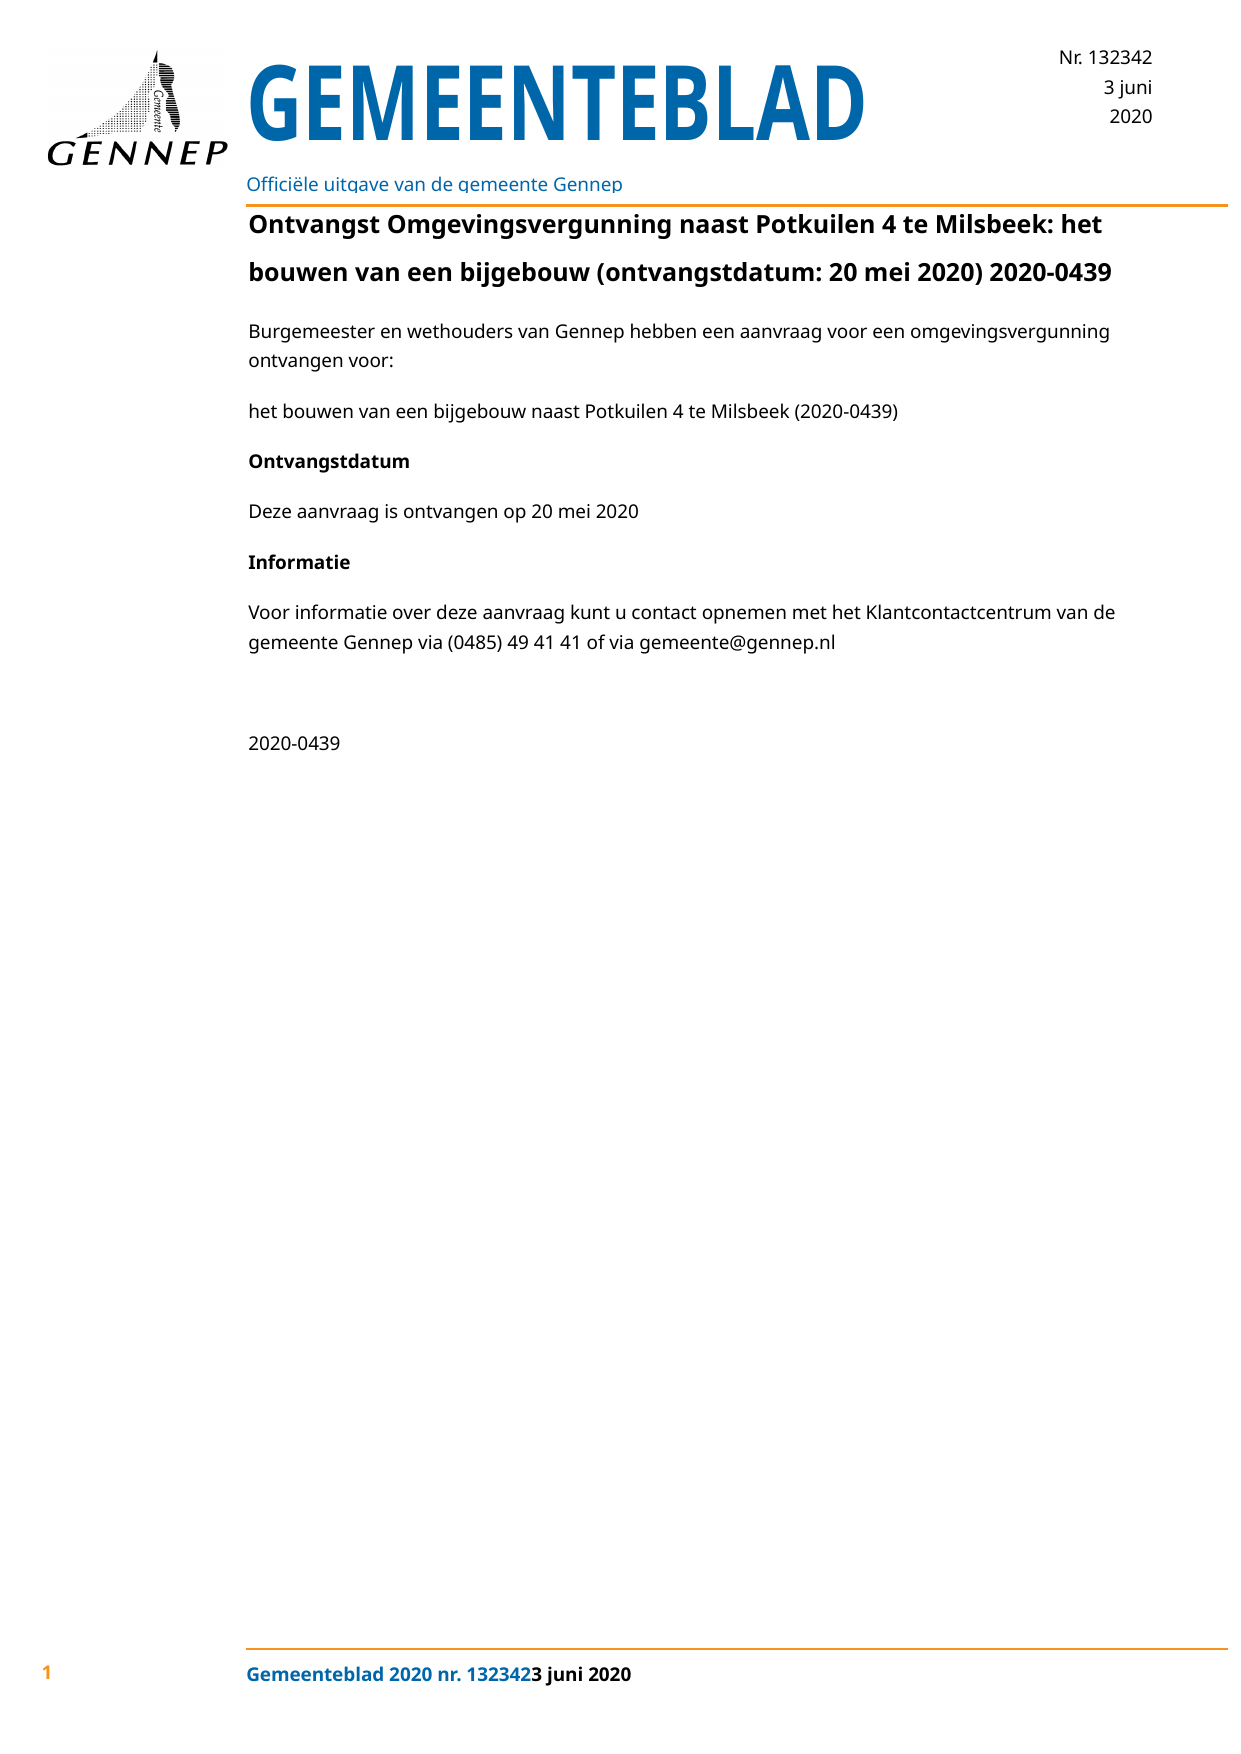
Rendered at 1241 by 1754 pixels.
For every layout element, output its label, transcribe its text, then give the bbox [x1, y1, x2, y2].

text Informatie [248, 549, 1152, 575]
text Burgemeester en wethouders van Gennep hebben een aanvraag voor een omgevingsvergunning ontvangen voor: [248, 318, 1152, 373]
text Voor informatie over deze aanvraag kunt u contact opnemen met het Klantcontactcentrum van de gemeente Gennep via (0485) 49 41 41 of via gemeente@gennep.nl [248, 599, 1152, 655]
text Deze aanvraag is ontvangen op 20 mei 2020 [248, 499, 1152, 524]
text Ontvangstdatum [248, 448, 1152, 474]
text Ontvangst Omgevingsvergunning naast Potkuilen 4 te Milsbeek: het bouwen van een bijgebouw (ontvangstdatum: 20 mei 2020) 2020-0439 [248, 207, 1152, 288]
text 2020-0439 [248, 730, 1152, 756]
picture [41, 47, 231, 172]
text het bouwen van een bijgebouw naast Potkuilen 4 te Milsbeek (2020-0439) [248, 398, 1152, 424]
